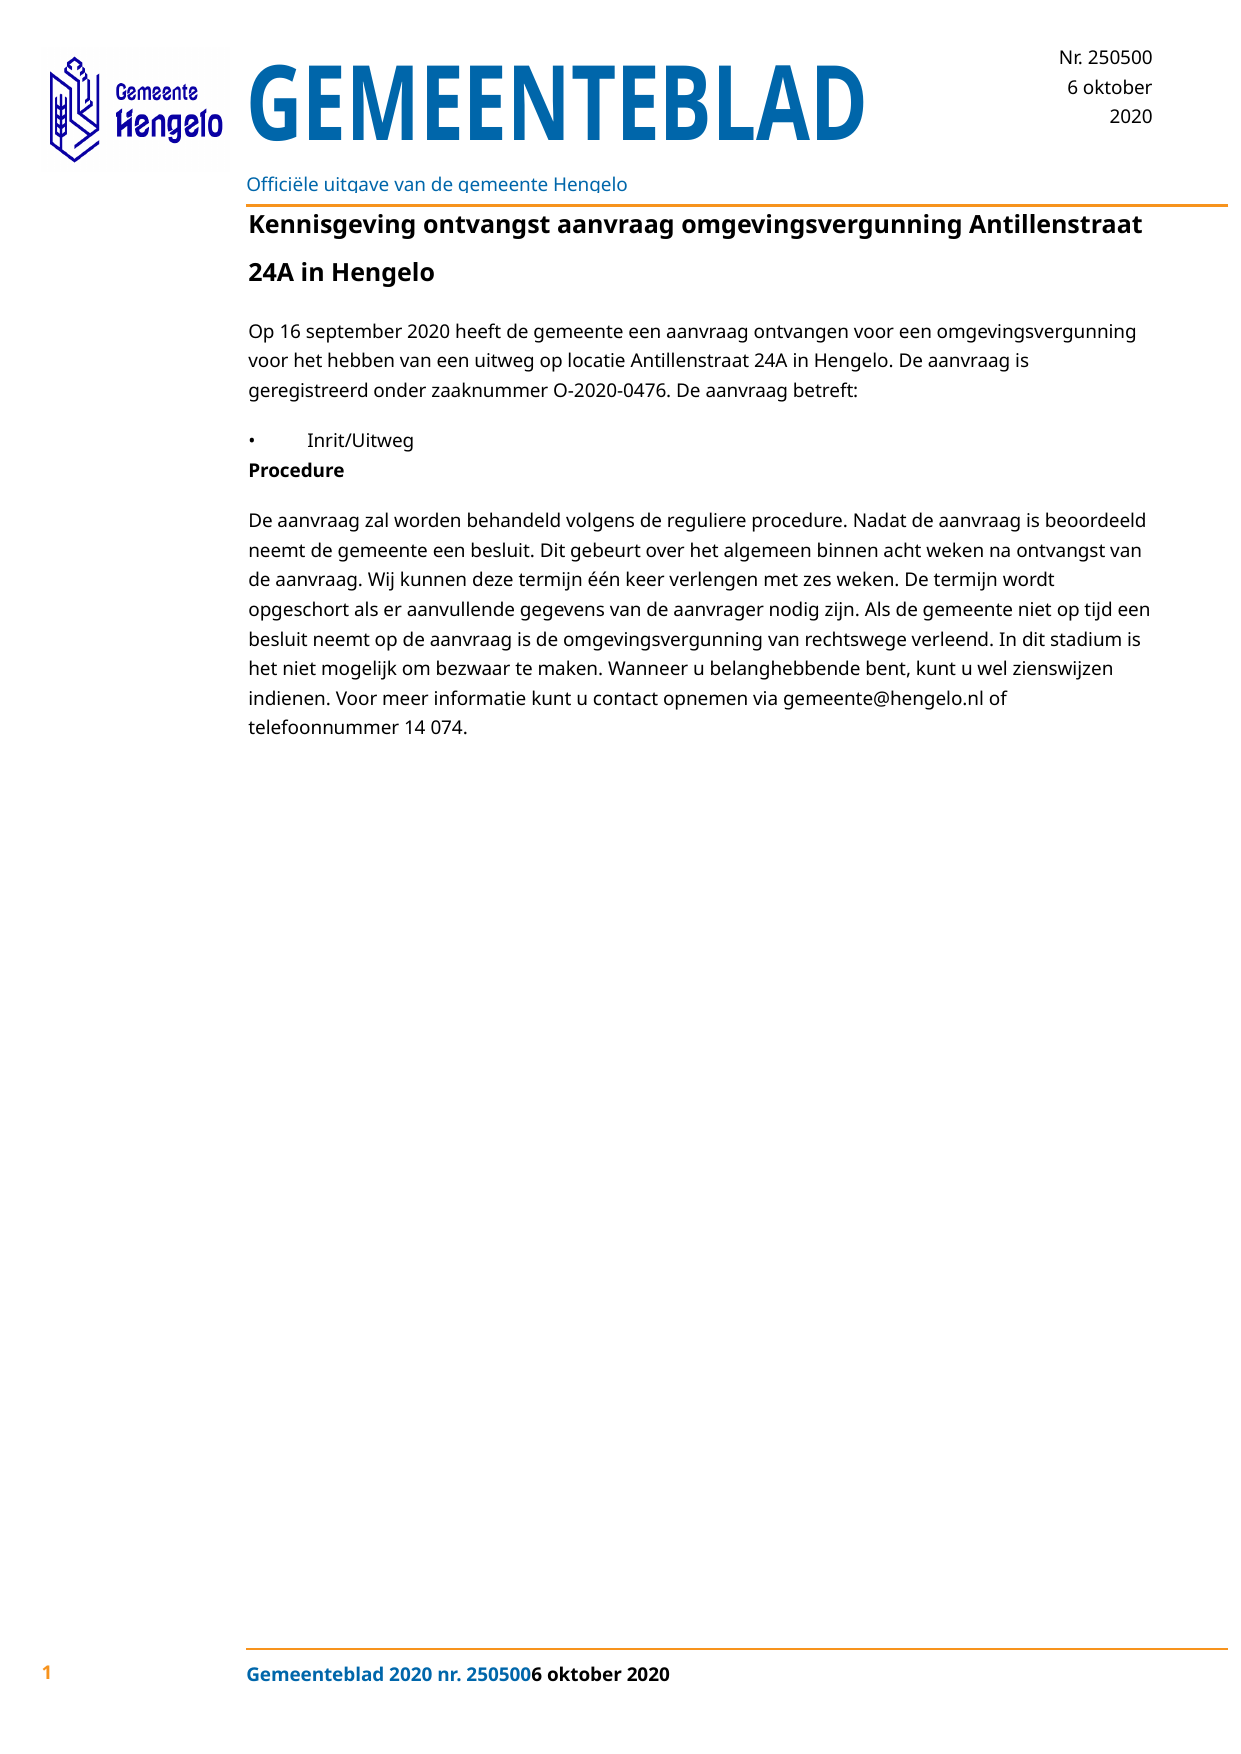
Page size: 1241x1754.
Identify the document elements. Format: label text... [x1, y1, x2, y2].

text Kennisgeving ontvangst aanvraag omgevingsvergunning Antillenstraat 24A in Hengelo [248, 207, 1152, 288]
text Op 16 september 2020 heeft de gemeente een aanvraag ontvangen voor een omgevingsvergunning voor het hebben van een uitweg op locatie Antillenstraat 24A in Hengelo. De aanvraag is geregistreerd onder zaaknummer O-2020-0476. De aanvraag betreft: [248, 318, 1152, 403]
text Procedure [248, 457, 1152, 483]
text De aanvraag zal worden behandeld volgens de reguliere procedure. Nadat de aanvraag is beoordeeld neemt de gemeente een besluit. Dit gebeurt over het algemeen binnen acht weken na ontvangst van de aanvraag. Wij kunnen deze termijn één keer verlengen met zes weken. De termijn wordt opgeschort als er aanvullende gegevens van de aanvrager nodig zijn. Als de gemeente niet op tijd een besluit neemt op de aanvraag is de omgevingsvergunning van rechtswege verleend. In dit stadium is het niet mogelijk om bezwaar te maken. Wanneer u belanghebbende bent, kunt u wel zienswijzen indienen. Voor meer informatie kunt u contact opnemen via gemeente@hengelo.nl of telefoonnummer 14 074. [248, 507, 1152, 740]
list Inrit/Uitweg [248, 427, 1152, 453]
picture [41, 47, 231, 172]
